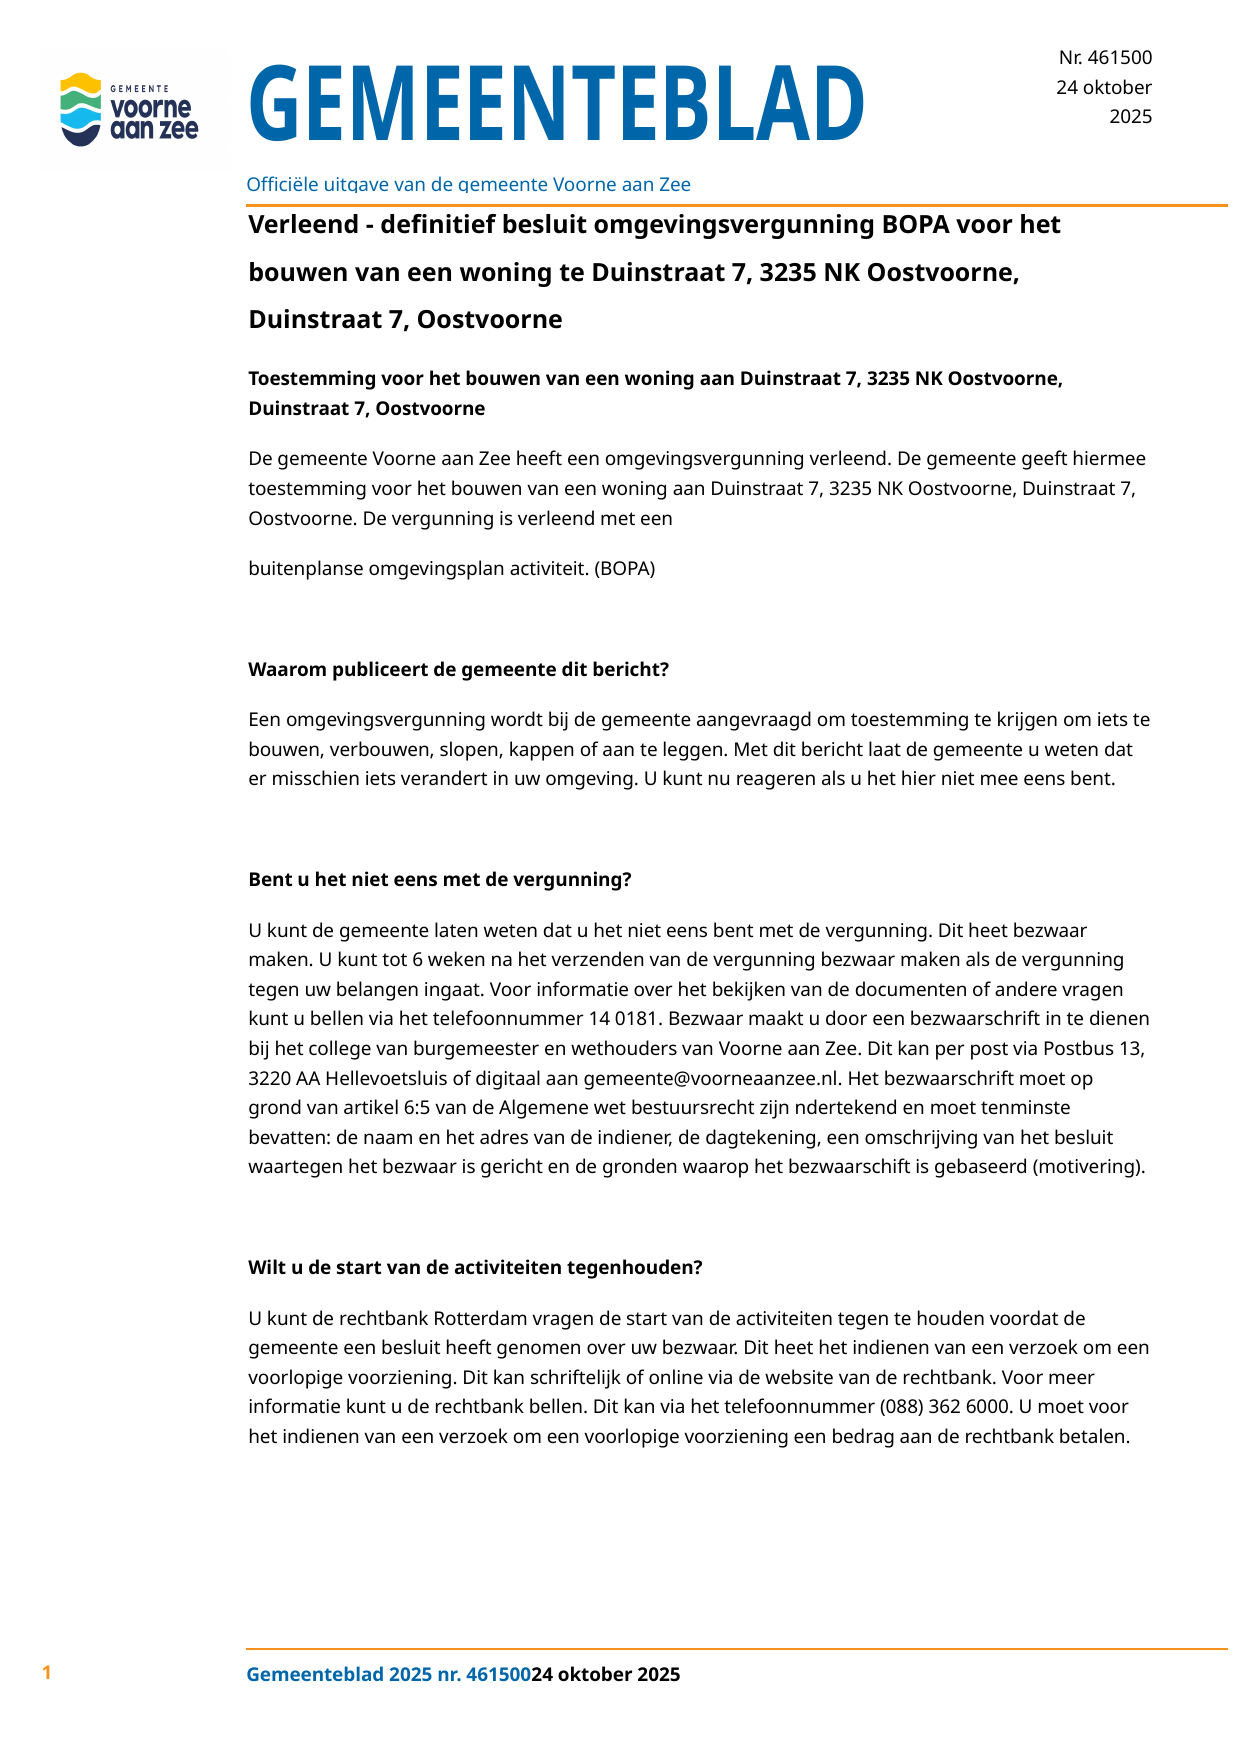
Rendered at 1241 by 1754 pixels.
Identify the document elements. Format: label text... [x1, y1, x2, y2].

text U kunt de rechtbank Rotterdam vragen de start van de activiteiten tegen te houden voordat de gemeente een besluit heeft genomen over uw bezwaar. Dit heet het indienen van een verzoek om een voorlopige voorziening. Dit kan schriftelijk of online via de website van de rechtbank. Voor meer informatie kunt u de rechtbank bellen. Dit kan via het telefoonnummer (088) 362 6000. U moet voor het indienen van een verzoek om een voorlopige voorziening een bedrag aan de rechtbank betalen. [248, 1305, 1152, 1449]
text Wilt u de start van de activiteiten tegenhouden? [248, 1254, 1152, 1280]
text Toestemming voor het bouwen van een woning aan Duinstraat 7, 3235 NK Oostvoorne, Duinstraat 7, Oostvoorne [248, 366, 1152, 421]
text U kunt de gemeente laten weten dat u het niet eens bent met de vergunning. Dit heet bezwaar maken. U kunt tot 6 weken na het verzenden van de vergunning bezwaar maken als de vergunning tegen uw belangen ingaat. Voor informatie over het bekijken van de documenten of andere vragen kunt u bellen via het telefoonnummer 14 0181. Bezwaar maakt u door een bezwaarschrift in te dienen bij het college van burgemeester en wethouders van Voorne aan Zee. Dit kan per post via Postbus 13, 3220 AA Hellevoetsluis of digitaal aan gemeente@voorneaanzee.nl. Het bezwaarschrift moet op grond van artikel 6:5 van de Algemene wet bestuursrecht zijn ndertekend en moet tenminste bevatten: de naam en het adres van de indiener, de dagtekening, een omschrijving van het besluit waartegen het bezwaar is gericht en de gronden waarop het bezwaarschift is gebaseerd (motivering). [248, 917, 1152, 1179]
text Bent u het niet eens met de vergunning? [248, 866, 1152, 892]
text Verleend - definitief besluit omgevingsvergunning BOPA voor het bouwen van een woning te Duinstraat 7, 3235 NK Oostvoorne, Duinstraat 7, Oostvoorne [248, 207, 1152, 336]
text buitenplanse omgevingsplan activiteit. (BOPA) [248, 555, 1152, 581]
text Waarom publiceert de gemeente dit bericht? [248, 656, 1152, 682]
text Een omgevingsvergunning wordt bij de gemeente aangevraagd om toestemming te krijgen om iets te bouwen, verbouwen, slopen, kappen of aan te leggen. Met dit bericht laat de gemeente u weten dat er misschien iets verandert in uw omgeving. U kunt nu reageren als u het hier niet mee eens bent. [248, 706, 1152, 791]
picture [41, 47, 231, 172]
text De gemeente Voorne aan Zee heeft een omgevingsvergunning verleend. De gemeente geeft hiermee toestemming voor het bouwen van een woning aan Duinstraat 7, 3235 NK Oostvoorne, Duinstraat 7, Oostvoorne. De vergunning is verleend met een [248, 446, 1152, 530]
